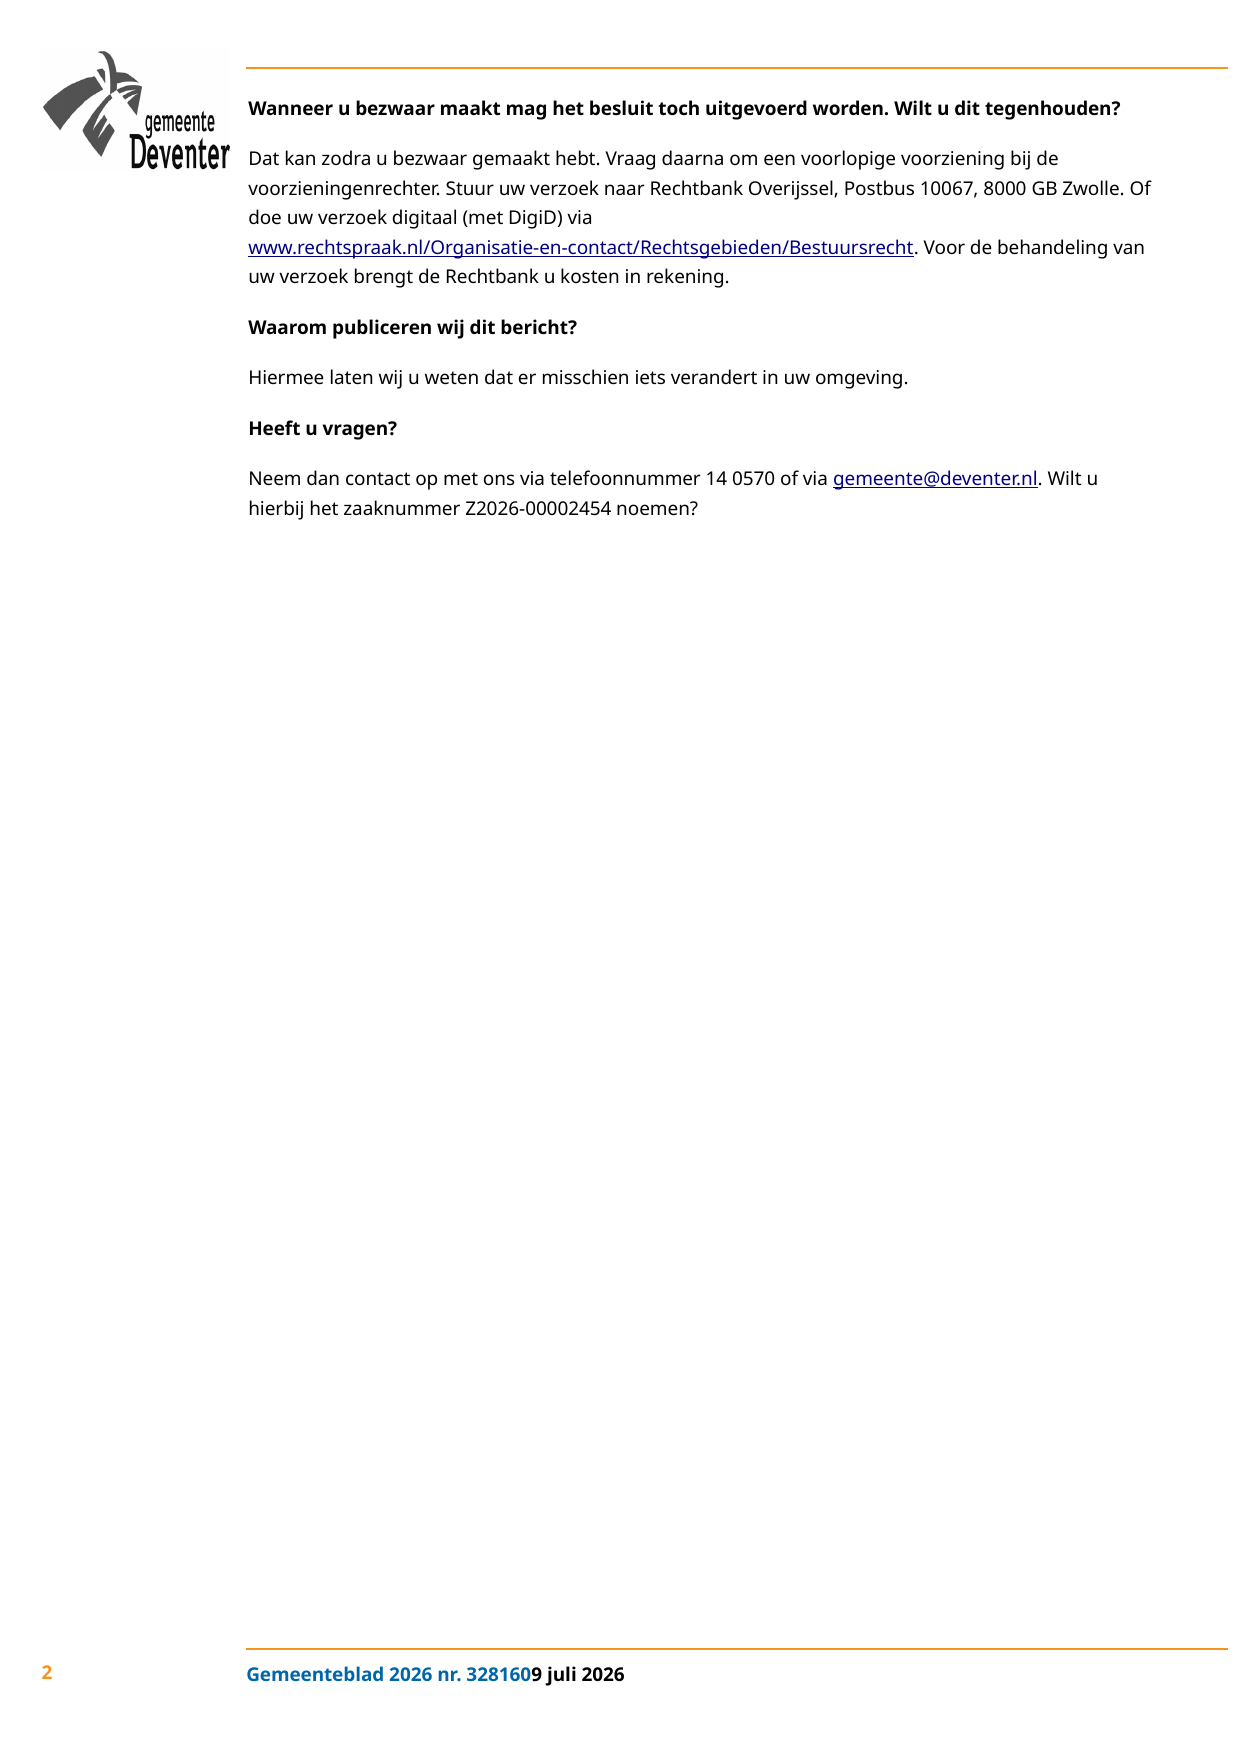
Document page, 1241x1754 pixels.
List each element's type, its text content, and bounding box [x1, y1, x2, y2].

text Wanneer u bezwaar maakt mag het besluit toch uitgevoerd worden. Wilt u dit tegenhouden? [248, 95, 1152, 121]
picture [41, 47, 231, 172]
text Heeft u vragen? [248, 415, 1152, 441]
text Dat kan zodra u bezwaar gemaakt hebt. Vraag daarna om een voorlopige voorziening bij de voorzieningenrechter. Stuur uw verzoek naar Rechtbank Overijssel, Postbus 10067, 8000 GB Zwolle. Of doe uw verzoek digitaal (met DigiD) via www.rechtspraak.nl/Organisatie-en-contact/Rechtsgebieden/Bestuursrecht. Voor de behandeling van uw verzoek brengt de Rechtbank u kosten in rekening. [248, 145, 1152, 289]
text Waarom publiceren wij dit bericht? [248, 314, 1152, 340]
text Neem dan contact op met ons via telefoonnummer 14 0570 of via gemeente@deventer.nl. Wilt u hierbij het zaaknummer Z2026-00002454 noemen? [248, 465, 1152, 521]
text Hiermee laten wij u weten dat er misschien iets verandert in uw omgeving. [248, 364, 1152, 390]
